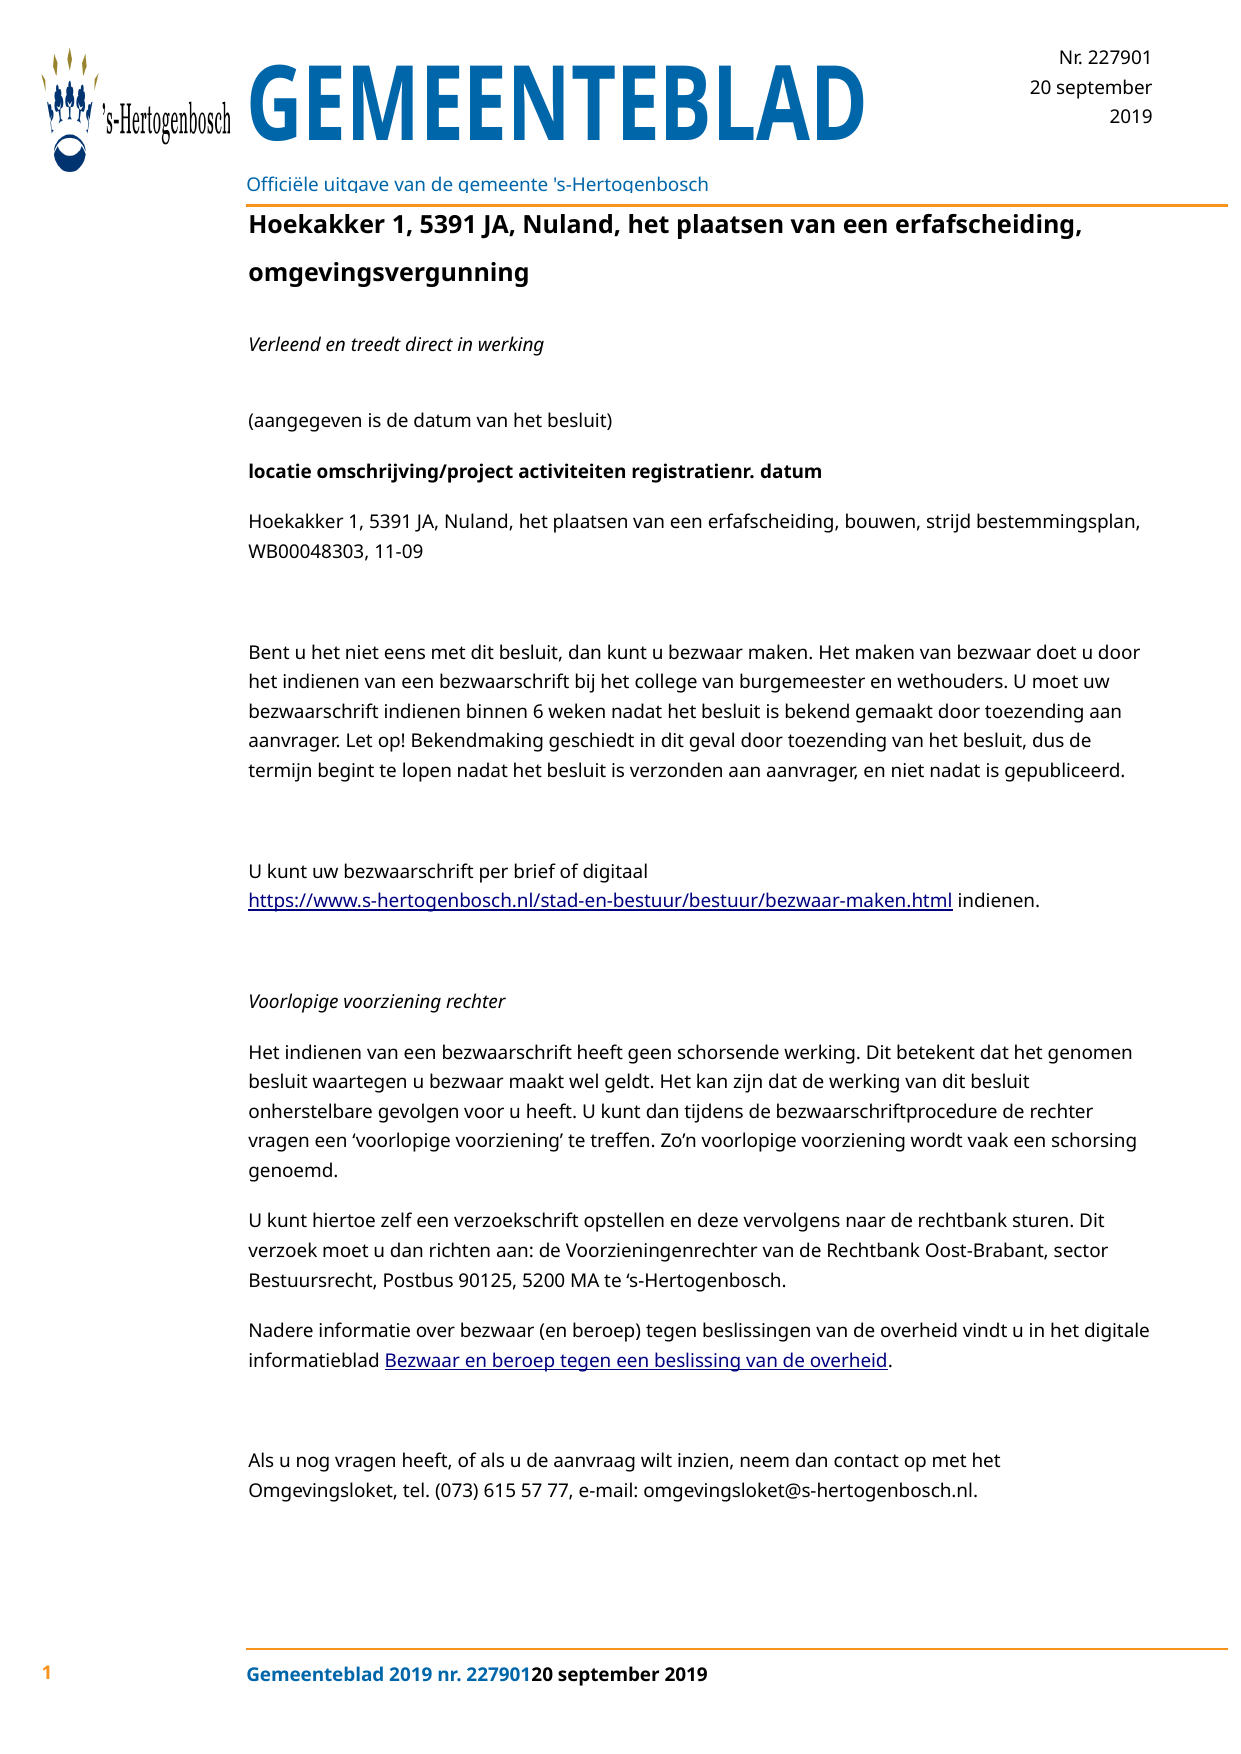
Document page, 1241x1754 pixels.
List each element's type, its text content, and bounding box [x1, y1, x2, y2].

text Hoekakker 1, 5391 JA, Nuland, het plaatsen van een erfafscheiding, omgevingsvergunning [248, 207, 1152, 288]
text U kunt hiertoe zelf een verzoekschrift opstellen en deze vervolgens naar de rechtbank sturen. Dit verzoek moet u dan richten aan: de Voorzieningenrechter van de Rechtbank Oost-Brabant, sector Bestuursrecht, Postbus 90125, 5200 MA te ‘s-Hertogenbosch. [248, 1208, 1152, 1292]
text Verleend en treedt direct in werking [248, 331, 1152, 357]
text Voorlopige voorziening rechter [248, 988, 1152, 1014]
picture [41, 47, 231, 172]
text Hoekakker 1, 5391 JA, Nuland, het plaatsen van een erfafscheiding, bouwen, strijd bestemmingsplan, WB00048303, 11-09 [248, 508, 1152, 564]
text locatie omschrijving/project activiteiten registratienr. datum [248, 458, 1152, 484]
text Als u nog vragen heeft, of als u de aanvraag wilt inzien, neem dan contact op met het Omgevingsloket, tel. (073) 615 57 77, e-mail: omgevingsloket@s-hertogenbosch.nl. [248, 1448, 1152, 1503]
text Het indienen van een bezwaarschrift heeft geen schorsende werking. Dit betekent dat het genomen besluit waartegen u bezwaar maakt wel geldt. Het kan zijn dat de werking van dit besluit onherstelbare gevolgen voor u heeft. U kunt dan tijdens de bezwaarschriftprocedure de rechter vragen een ‘voorlopige voorziening’ te treffen. Zo’n voorlopige voorziening wordt vaak een schorsing genoemd. [248, 1039, 1152, 1183]
text Bent u het niet eens met dit besluit, dan kunt u bezwaar maken. Het maken van bezwaar doet u door het indienen van een bezwaarschrift bij het college van burgemeester en wethouders. U moet uw bezwaarschrift indienen binnen 6 weken nadat het besluit is bekend gemaakt door toezending aan aanvrager. Let op! Bekendmaking geschiedt in dit geval door toezending van het besluit, dus de termijn begint te lopen nadat het besluit is verzonden aan aanvrager, en niet nadat is gepubliceerd. [248, 639, 1152, 783]
text Nadere informatie over bezwaar (en beroep) tegen beslissingen van de overheid vindt u in het digitale informatieblad Bezwaar en beroep tegen een beslissing van de overheid. [248, 1317, 1152, 1372]
text (aangegeven is de datum van het besluit) [248, 408, 1152, 433]
text U kunt uw bezwaarschrift per brief of digitaal https://www.s-hertogenbosch.nl/stad-en-bestuur/bestuur/bezwaar-maken.html indienen. [248, 858, 1152, 913]
